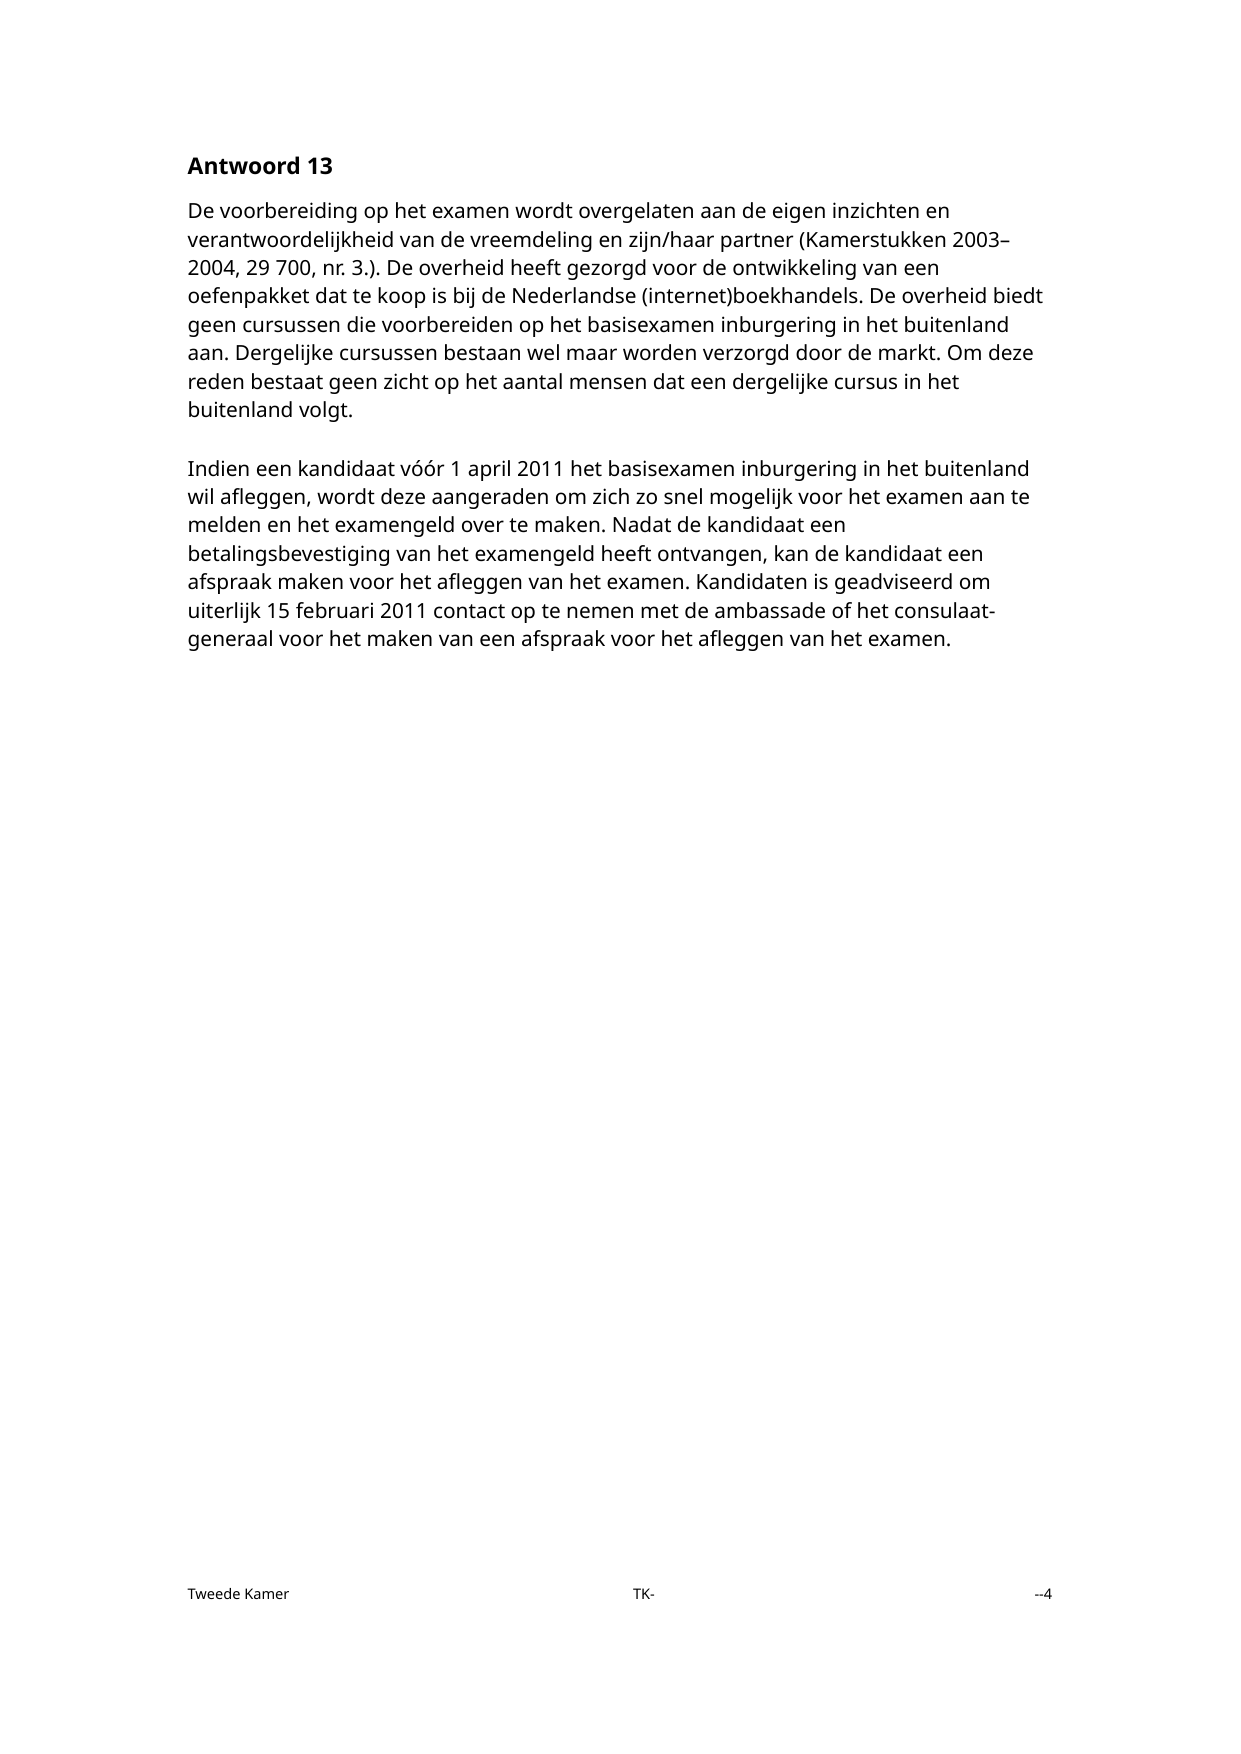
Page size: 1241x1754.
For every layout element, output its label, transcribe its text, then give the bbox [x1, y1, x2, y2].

text De voorbereiding op het examen wordt overgelaten aan de eigen inzichten en verantwoordelijkheid van de vreemdeling en zijn/haar partner (Kamerstukken 2003–2004, 29 700, nr. 3.). De overheid heeft gezorgd voor de ontwikkeling van een oefenpakket dat te koop is bij de Nederlandse (internet)boekhandels. De overheid biedt geen cursussen die voorbereiden op het basisexamen inburgering in het buitenland aan. Dergelijke cursussen bestaan wel maar worden verzorgd door de markt. Om deze reden bestaat geen zicht op het aantal mensen dat een dergelijke cursus in het buitenland volgt. [187, 196, 1053, 424]
text Indien een kandidaat vóór 1 april 2011 het basisexamen inburgering in het buitenland wil afleggen, wordt deze aangeraden om zich zo snel mogelijk voor het examen aan te melden en het examengeld over te maken. Nadat de kandidaat een betalingsbevestiging van het examengeld heeft ontvangen, kan de kandidaat een afspraak maken voor het afleggen van het examen. Kandidaten is geadviseerd om uiterlijk 15 februari 2011 contact op te nemen met de ambassade of het consulaat-generaal voor het maken van een afspraak voor het afleggen van het examen. [187, 454, 1053, 653]
subtitle Antwoord 13 [187, 150, 1053, 181]
